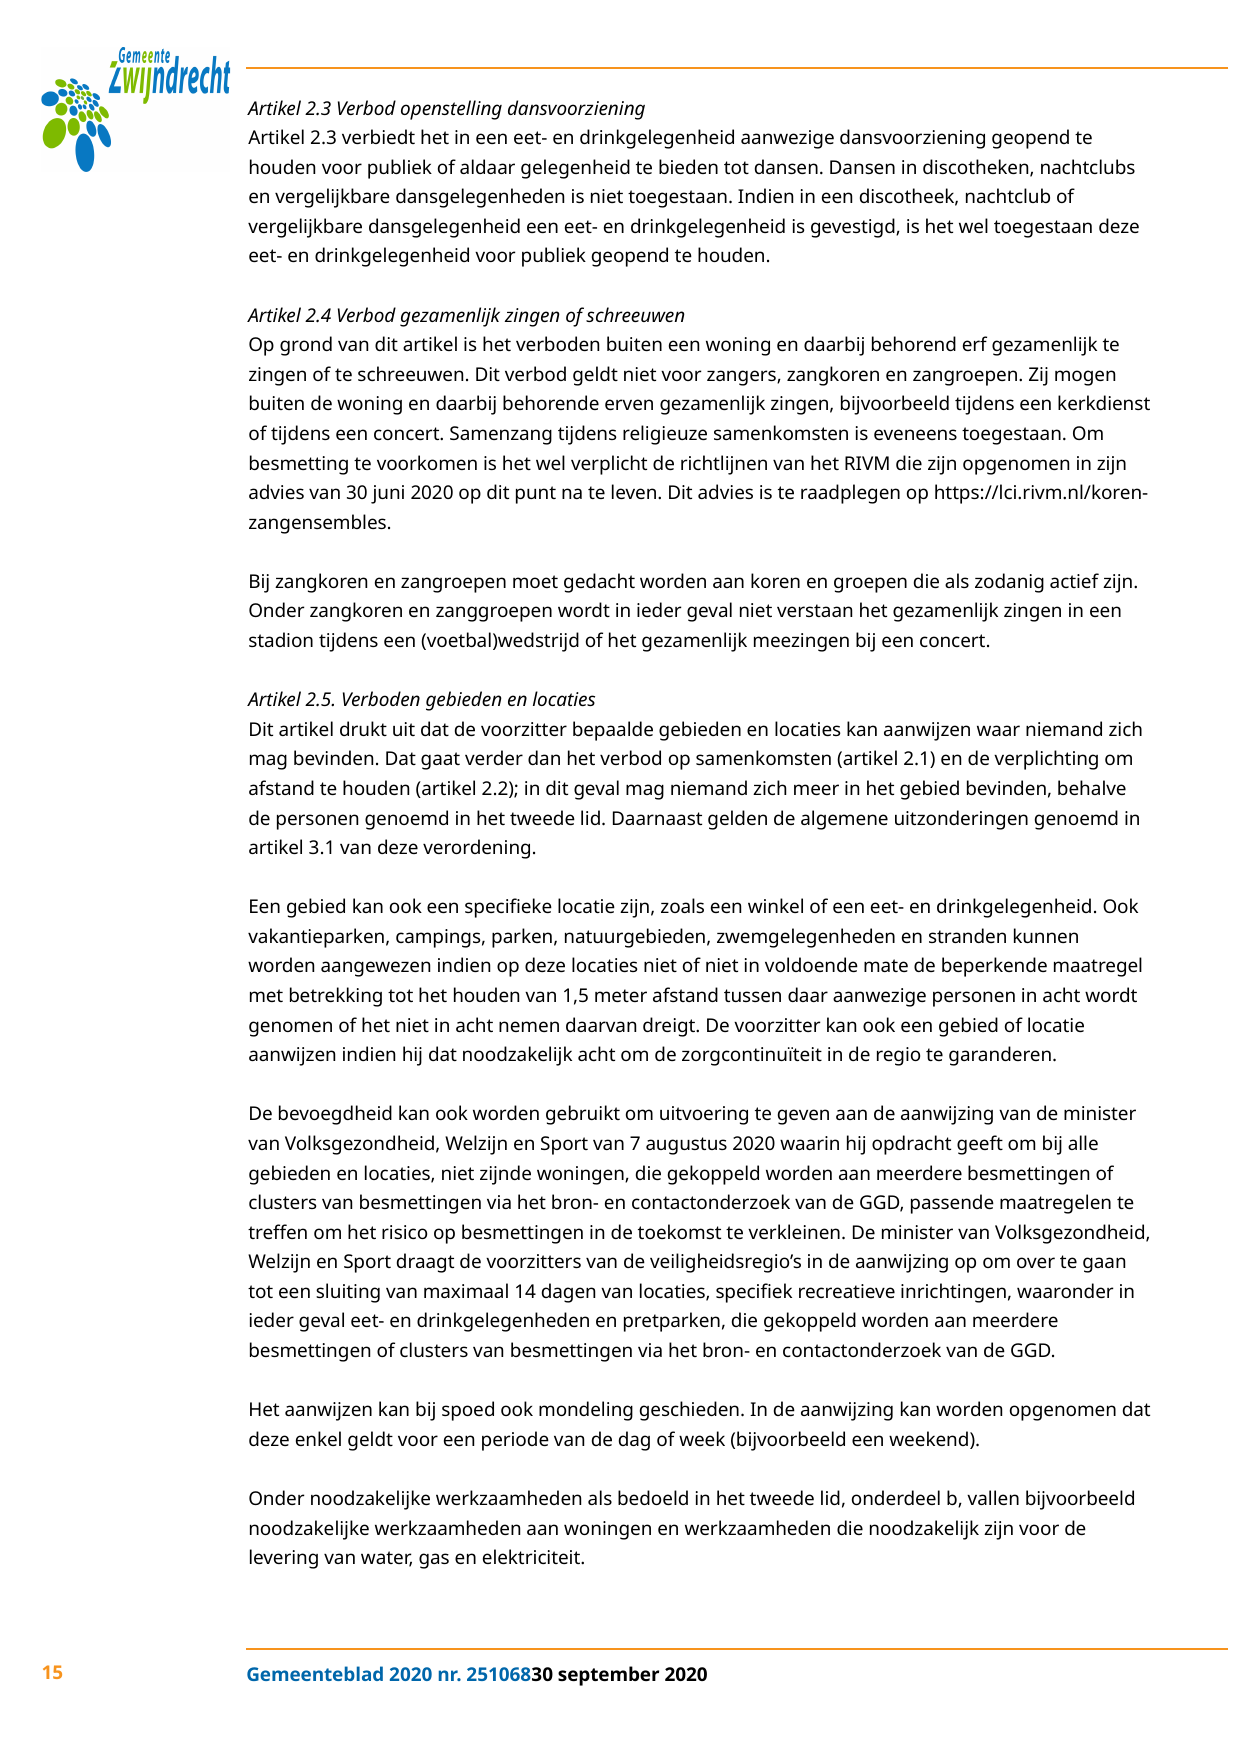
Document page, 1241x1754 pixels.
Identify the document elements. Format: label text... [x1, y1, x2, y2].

text Onder noodzakelijke werkzaamheden als bedoeld in het tweede lid, onderdeel b, vallen bijvoorbeeld noodzakelijke werkzaamheden aan woningen en werkzaamheden die noodzakelijk zijn voor de levering van water, gas en elektriciteit. [248, 1485, 1152, 1570]
text Bij zangkoren en zangroepen moet gedacht worden aan koren en groepen die als zodanig actief zijn. Onder zangkoren en zanggroepen wordt in ieder geval niet verstaan het gezamenlijk zingen in een stadion tijdens een (voetbal)wedstrijd of het gezamenlijk meezingen bij een concert. [248, 568, 1152, 653]
text Op grond van dit artikel is het verboden buiten een woning en daarbij behorend erf gezamenlijk te zingen of te schreeuwen. Dit verbod geldt niet voor zangers, zangkoren en zangroepen. Zij mogen buiten de woning en daarbij behorende erven gezamenlijk zingen, bijvoorbeeld tijdens een kerkdienst of tijdens een concert. Samenzang tijdens religieuze samenkomsten is eveneens toegestaan. Om besmetting te voorkomen is het wel verplicht de richtlijnen van het RIVM die zijn opgenomen in zijn advies van 30 juni 2020 op dit punt na te leven. Dit advies is te raadplegen op https://lci.rivm.nl/koren-zangensembles. [248, 331, 1152, 535]
text Het aanwijzen kan bij spoed ook mondeling geschieden. In de aanwijzing kan worden opgenomen dat deze enkel geldt voor een periode van de dag of week (bijvoorbeeld een weekend). [248, 1396, 1152, 1452]
text Artikel 2.3 verbiedt het in een eet- en drinkgelegenheid aanwezige dansvoorziening geopend te houden voor publiek of aldaar gelegenheid te bieden tot dansen. Dansen in discotheken, nachtclubs en vergelijkbare dansgelegenheden is niet toegestaan. Indien in een discotheek, nachtclub of vergelijkbare dansgelegenheid een eet- en drinkgelegenheid is gevestigd, is het wel toegestaan deze eet- en drinkgelegenheid voor publiek geopend te houden. [248, 124, 1152, 268]
text Artikel 2.5. Verboden gebieden en locaties [248, 686, 1152, 712]
picture [41, 47, 231, 172]
text Dit artikel drukt uit dat de voorzitter bepaalde gebieden en locaties kan aanwijzen waar niemand zich mag bevinden. Dat gaat verder dan het verbod op samenkomsten (artikel 2.1) en de verplichting om afstand te houden (artikel 2.2); in dit geval mag niemand zich meer in het gebied bevinden, behalve de personen genoemd in het tweede lid. Daarnaast gelden de algemene uitzonderingen genoemd in artikel 3.1 van deze verordening. [248, 716, 1152, 860]
text Een gebied kan ook een specifieke locatie zijn, zoals een winkel of een eet- en drinkgelegenheid. Ook vakantieparken, campings, parken, natuurgebieden, zwemgelegenheden en stranden kunnen worden aangewezen indien op deze locaties niet of niet in voldoende mate de beperkende maatregel met betrekking tot het houden van 1,5 meter afstand tussen daar aanwezige personen in acht wordt genomen of het niet in acht nemen daarvan dreigt. De voorzitter kan ook een gebied of locatie aanwijzen indien hij dat noodzakelijk acht om de zorgcontinuïteit in de regio te garanderen. [248, 893, 1152, 1067]
text Artikel 2.3 Verbod openstelling dansvoorziening [248, 95, 1152, 121]
text Artikel 2.4 Verbod gezamenlijk zingen of schreeuwen [248, 302, 1152, 328]
text De bevoegdheid kan ook worden gebruikt om uitvoering te geven aan de aanwijzing van de minister van Volksgezondheid, Welzijn en Sport van 7 augustus 2020 waarin hij opdracht geeft om bij alle gebieden en locaties, niet zijnde woningen, die gekoppeld worden aan meerdere besmettingen of clusters van besmettingen via het bron- en contactonderzoek van de GGD, passende maatregelen te treffen om het risico op besmettingen in de toekomst te verkleinen. De minister van Volksgezondheid, Welzijn en Sport draagt de voorzitters van de veiligheidsregio’s in de aanwijzing op om over te gaan tot een sluiting van maximaal 14 dagen van locaties, specifiek recreatieve inrichtingen, waaronder in ieder geval eet- en drinkgelegenheden en pretparken, die gekoppeld worden aan meerdere besmettingen of clusters van besmettingen via het bron- en contactonderzoek van de GGD. [248, 1101, 1152, 1363]
